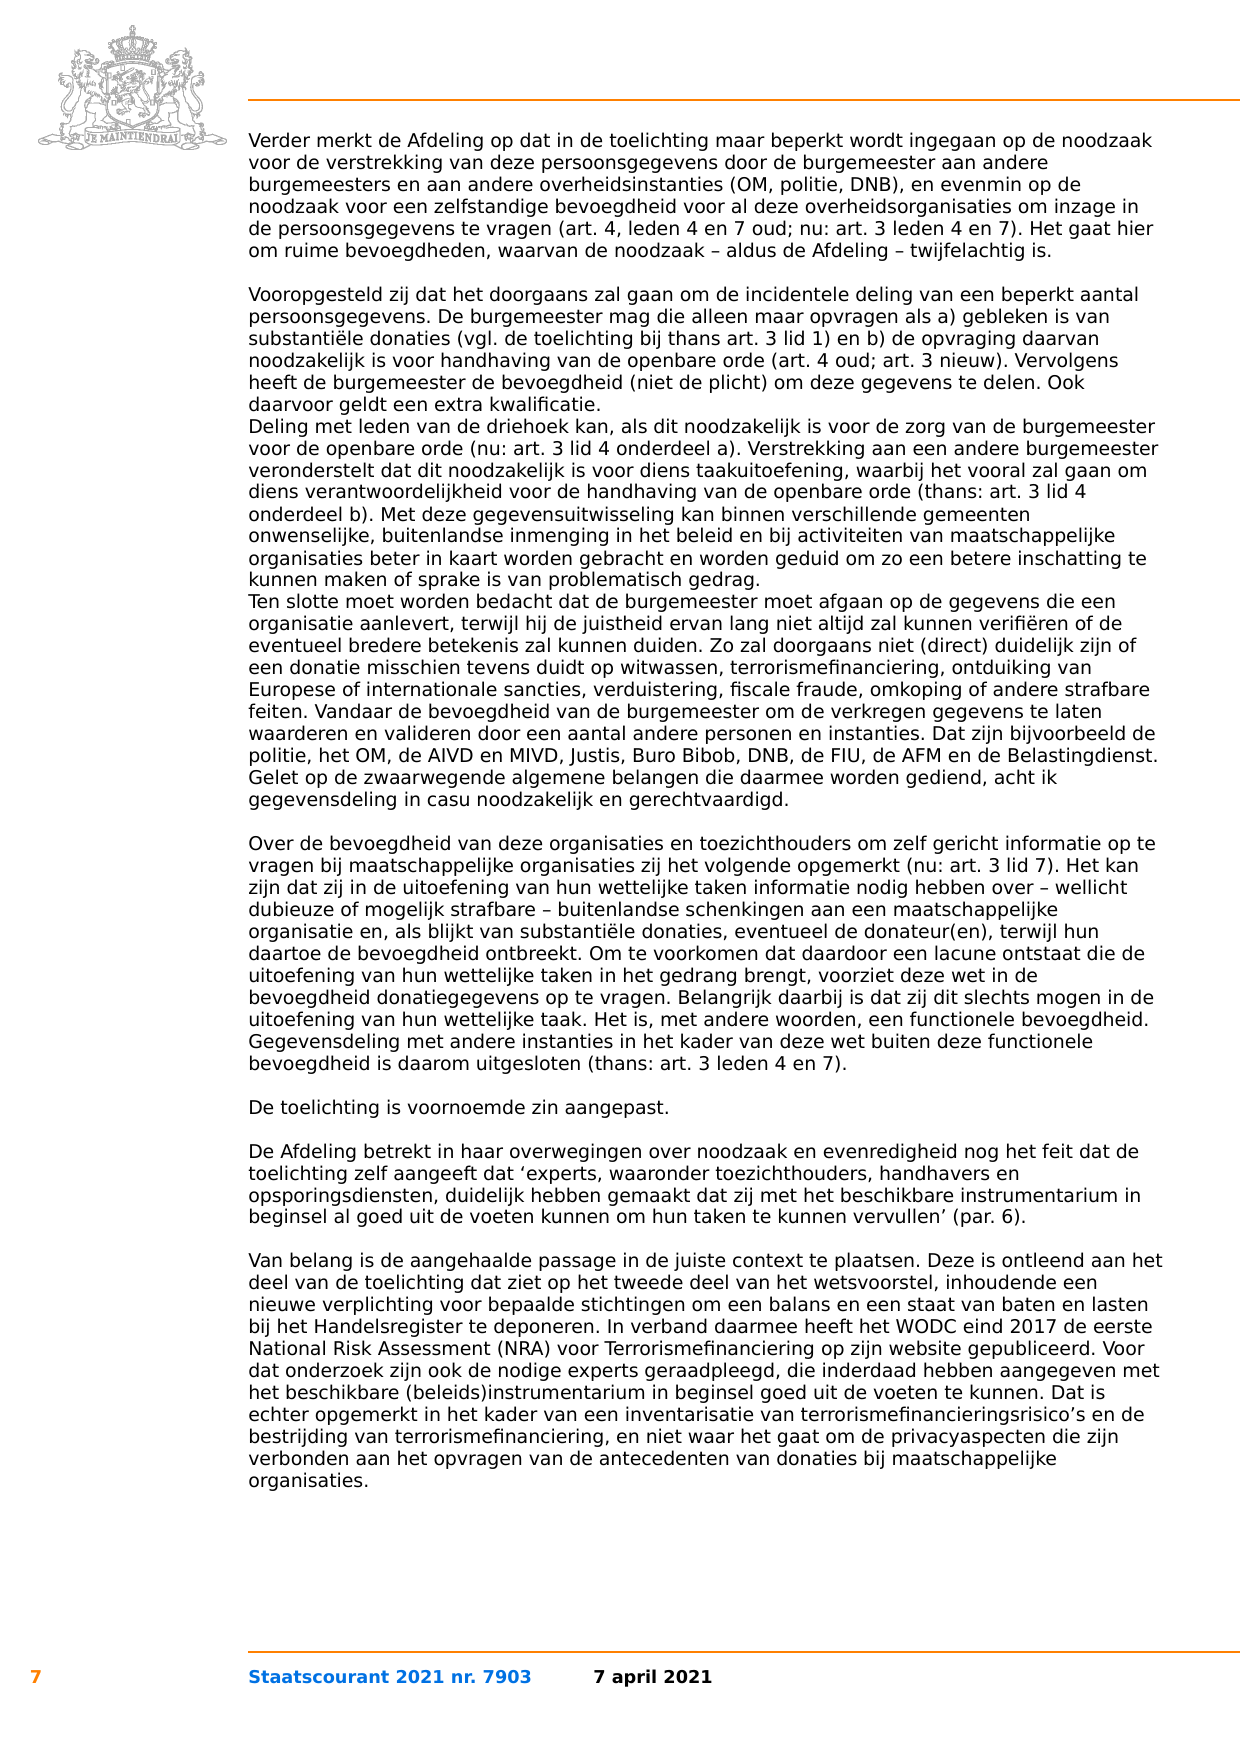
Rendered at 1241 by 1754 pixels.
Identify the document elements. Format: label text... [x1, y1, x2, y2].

text Over de bevoegdheid van deze organisaties en toezichthouders om zelf gericht informatie op te vragen bij maatschappelijke organisaties zij het volgende opgemerkt (nu: art. 3 lid 7). Het kan zijn dat zij in de uitoefening van hun wettelijke taken informatie nodig hebben over – wellicht dubieuze of mogelijk strafbare – buitenlandse schenkingen aan een maatschappelijke organisatie en, als blijkt van substantiële donaties, eventueel de donateur(en), terwijl hun daartoe de bevoegdheid ontbreekt. Om te voorkomen dat daardoor een lacune ontstaat die de uitoefening van hun wettelijke taken in het gedrang brengt, voorziet deze wet in de bevoegdheid donatiegegevens op te vragen. Belangrijk daarbij is dat zij dit slechts mogen in de uitoefening van hun wettelijke taak. Het is, met andere woorden, een functionele bevoegdheid. Gegevensdeling met andere instanties in het kader van deze wet buiten deze functionele bevoegdheid is daarom uitgesloten (thans: art. 3 leden 4 en 7). [248, 833, 1163, 1075]
text Deling met leden van de driehoek kan, als dit noodzakelijk is voor de zorg van de burgemeester voor de openbare orde (nu: art. 3 lid 4 onderdeel a). Verstrekking aan een andere burgemeester veronderstelt dat dit noodzakelijk is voor diens taakuitoefening, waarbij het vooral zal gaan om diens verantwoordelijkheid voor de handhaving van de openbare orde (thans: art. 3 lid 4 onderdeel b). Met deze gegevensuitwisseling kan binnen verschillende gemeenten onwenselijke, buitenlandse inmenging in het beleid en bij activiteiten van maatschappelijke organisaties beter in kaart worden gebracht en worden geduid om zo een betere inschatting te kunnen maken of sprake is van problematisch gedrag. [248, 416, 1163, 591]
text Van belang is de aangehaalde passage in de juiste context te plaatsen. Deze is ontleend aan het deel van de toelichting dat ziet op het tweede deel van het wetsvoorstel, inhoudende een nieuwe verplichting voor bepaalde stichtingen om een balans en een staat van baten en lasten bij het Handelsregister te deponeren. In verband daarmee heeft het WODC eind 2017 de eerste National Risk Assessment (NRA) voor Terrorismefinanciering op zijn website gepubliceerd. Voor dat onderzoek zijn ook de nodige experts geraadpleegd, die inderdaad hebben aangegeven met het beschikbare (beleids)instrumentarium in beginsel goed uit de voeten te kunnen. Dat is echter opgemerkt in het kader van een inventarisatie van terrorismefinancieringsrisico’s en de bestrijding van terrorismefinanciering, en niet waar het gaat om de privacyaspecten die zijn verbonden aan het opvragen van de antecedenten van donaties bij maatschappelijke organisaties. [248, 1250, 1163, 1492]
text De toelichting is voornoemde zin aangepast. [248, 1097, 1163, 1119]
text Ten slotte moet worden bedacht dat de burgemeester moet afgaan op de gegevens die een organisatie aanlevert, terwijl hij de juistheid ervan lang niet altijd zal kunnen verifiëren of de eventueel bredere betekenis zal kunnen duiden. Zo zal doorgaans niet (direct) duidelijk zijn of een donatie misschien tevens duidt op witwassen, terrorismefinanciering, ontduiking van Europese of internationale sancties, verduistering, fiscale fraude, omkoping of andere strafbare feiten. Vandaar de bevoegdheid van de burgemeester om de verkregen gegevens te laten waarderen en valideren door een aantal andere personen en instanties. Dat zijn bijvoorbeeld de politie, het OM, de AIVD en MIVD, Justis, Buro Bibob, DNB, de FIU, de AFM en de Belastingdienst. Gelet op de zwaarwegende algemene belangen die daarmee worden gediend, acht ik gegevensdeling in casu noodzakelijk en gerechtvaardigd. [248, 591, 1163, 811]
picture [38, 25, 227, 150]
text De Afdeling betrekt in haar overwegingen over noodzaak en evenredigheid nog het feit dat de toelichting zelf aangeeft dat ‘experts, waaronder toezichthouders, handhavers en opsporingsdiensten, duidelijk hebben gemaakt dat zij met het beschikbare instrumentarium in beginsel al goed uit de voeten kunnen om hun taken te kunnen vervullen’ (par. 6). [248, 1141, 1163, 1228]
text Vooropgesteld zij dat het doorgaans zal gaan om de incidentele deling van een beperkt aantal persoonsgegevens. De burgemeester mag die alleen maar opvragen als a) gebleken is van substantiële donaties (vgl. de toelichting bij thans art. 3 lid 1) en b) de opvraging daarvan noodzakelijk is voor handhaving van de openbare orde (art. 4 oud; art. 3 nieuw). Vervolgens heeft de burgemeester de bevoegdheid (niet de plicht) om deze gegevens te delen. Ook daarvoor geldt een extra kwalificatie. [248, 284, 1163, 416]
text Verder merkt de Afdeling op dat in de toelichting maar beperkt wordt ingegaan op de noodzaak voor de verstrekking van deze persoonsgegevens door de burgemeester aan andere burgemeesters en aan andere overheidsinstanties (OM, politie, DNB), en evenmin op de noodzaak voor een zelfstandige bevoegdheid voor al deze overheidsorganisaties om inzage in de persoonsgegevens te vragen (art. 4, leden 4 en 7 oud; nu: art. 3 leden 4 en 7). Het gaat hier om ruime bevoegdheden, waarvan de noodzaak – aldus de Afdeling – twijfelachtig is. [248, 130, 1163, 262]
